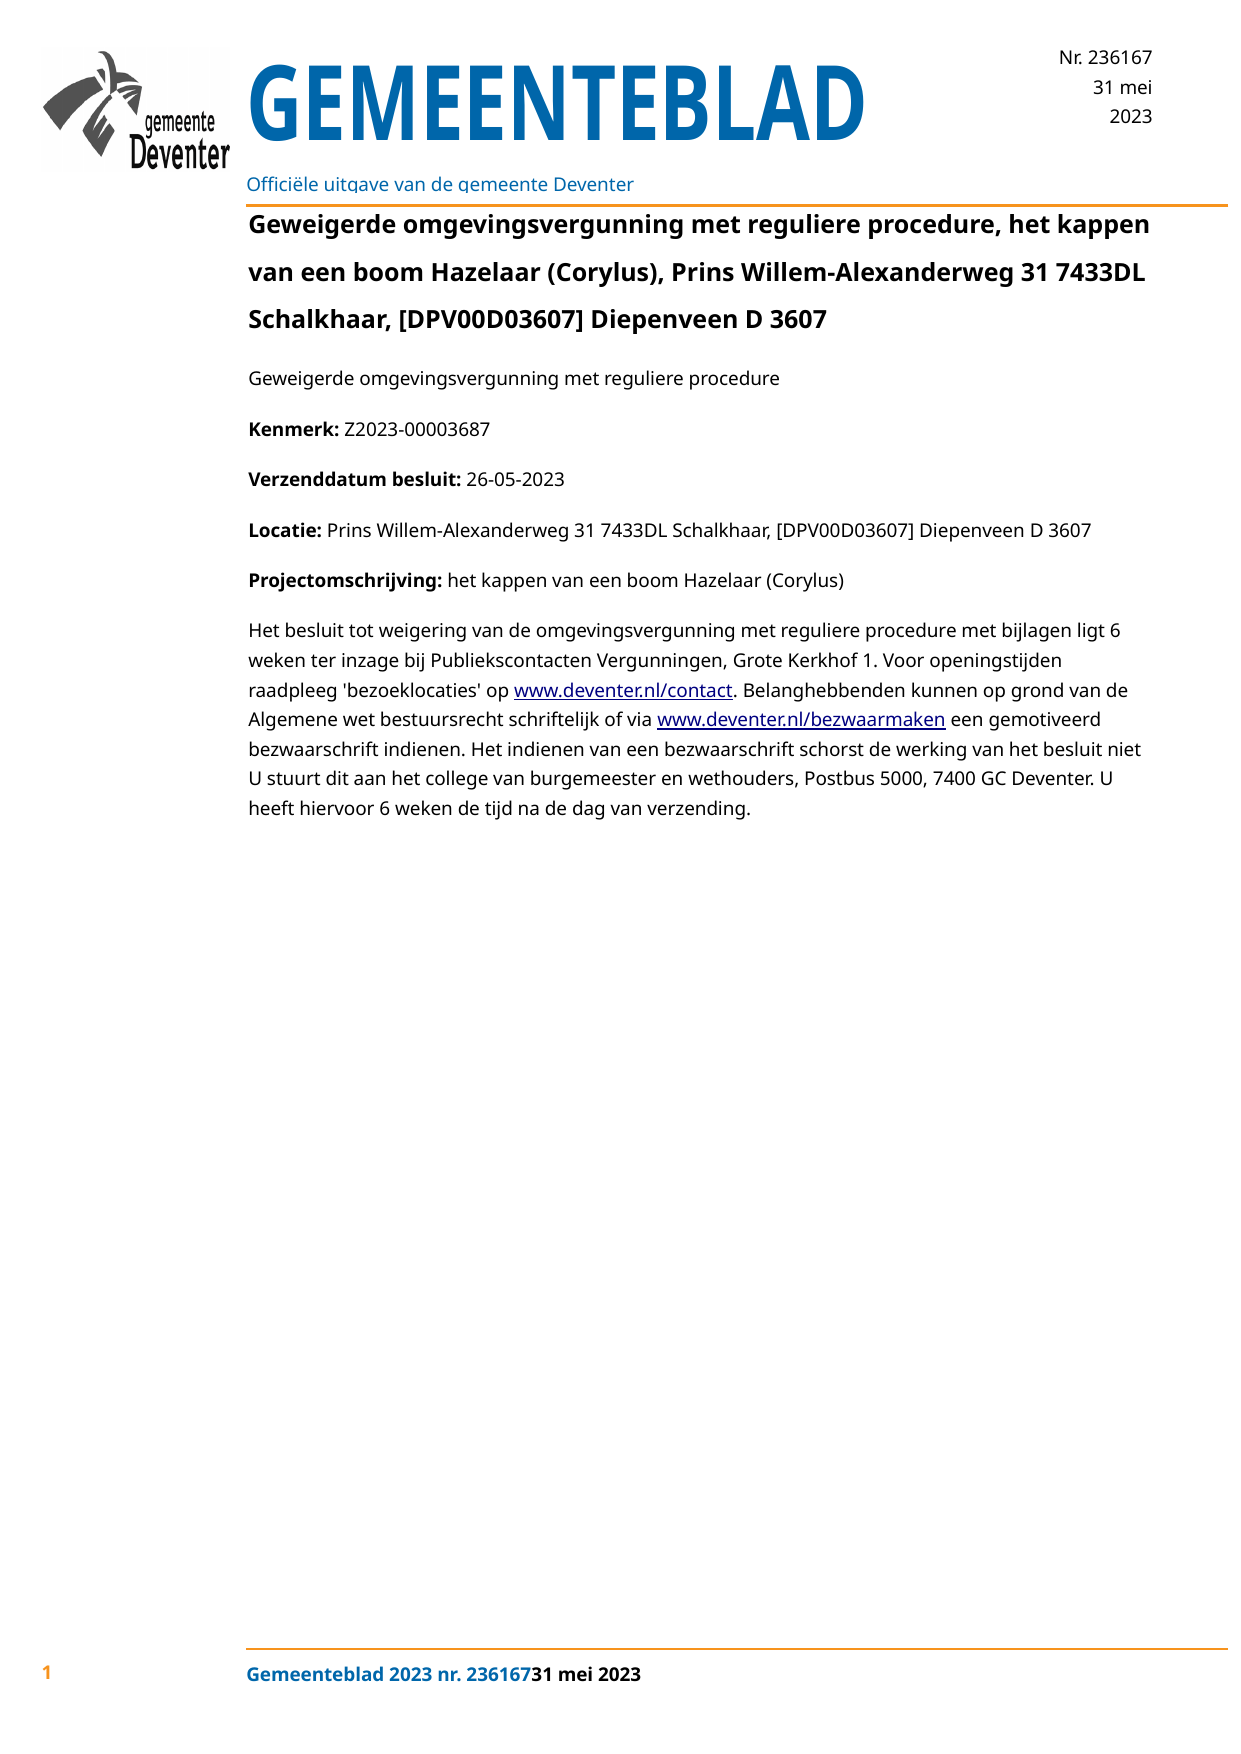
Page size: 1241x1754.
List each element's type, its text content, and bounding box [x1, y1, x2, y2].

picture [41, 47, 231, 172]
text Projectomschrijving: het kappen van een boom Hazelaar (Corylus) [248, 567, 1152, 593]
text Kenmerk: Z2023-00003687 [248, 416, 1152, 442]
text Verzenddatum besluit: 26-05-2023 [248, 466, 1152, 492]
text Geweigerde omgevingsvergunning met reguliere procedure [248, 366, 1152, 391]
text Geweigerde omgevingsvergunning met reguliere procedure, het kappen van een boom Hazelaar (Corylus), Prins Willem-Alexanderweg 31 7433DL Schalkhaar, [DPV00D03607] Diepenveen D 3607 [248, 207, 1152, 336]
text Het besluit tot weigering van de omgevingsvergunning met reguliere procedure met bijlagen ligt 6 weken ter inzage bij Publiekscontacten Vergunningen, Grote Kerkhof 1. Voor openingstijden raadpleeg 'bezoeklocaties' op www.deventer.nl/contact. Belanghebbenden kunnen op grond van de Algemene wet bestuursrecht schriftelijk of via www.deventer.nl/bezwaarmaken een gemotiveerd bezwaarschrift indienen. Het indienen van een bezwaarschrift schorst de werking van het besluit niet U stuurt dit aan het college van burgemeester en wethouders, Postbus 5000, 7400 GC Deventer. U heeft hiervoor 6 weken de tijd na de dag van verzending. [248, 618, 1152, 821]
text Locatie: Prins Willem-Alexanderweg 31 7433DL Schalkhaar, [DPV00D03607] Diepenveen D 3607 [248, 517, 1152, 542]
